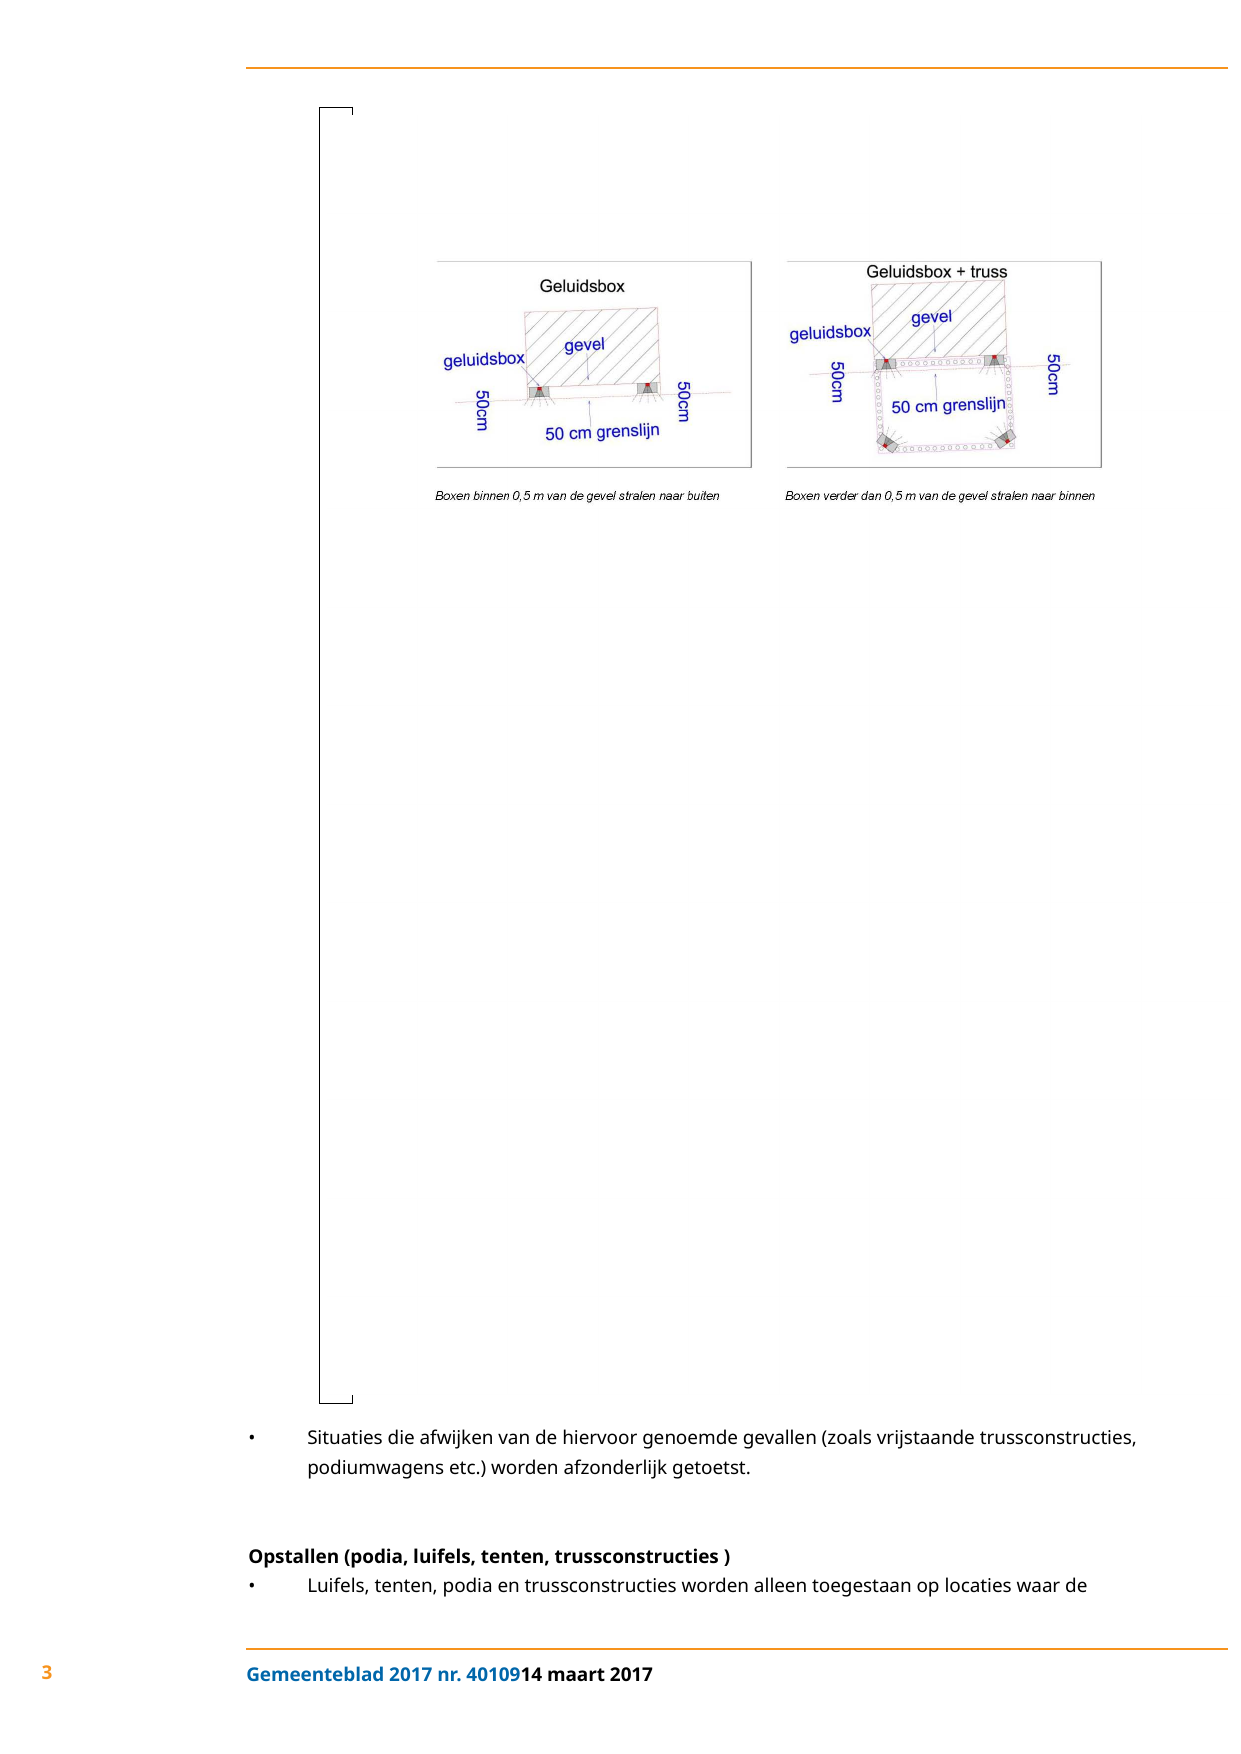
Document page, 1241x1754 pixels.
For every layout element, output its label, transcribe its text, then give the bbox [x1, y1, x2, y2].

list Situaties die afwijken van de hiervoor genoemde gevallen (zoals vrijstaande trussconstructies, podiumwagens etc.) worden afzonderlijk getoetst. [248, 1424, 1152, 1480]
text Opstallen (podia, luifels, tenten, trussconstructies ) [248, 1543, 1152, 1569]
picture [41, 47, 231, 172]
list Luifels, tenten, podia en trussconstructies worden alleen toegestaan op locaties waar de [248, 1572, 1152, 1598]
picture [327, 115, 1232, 1395]
